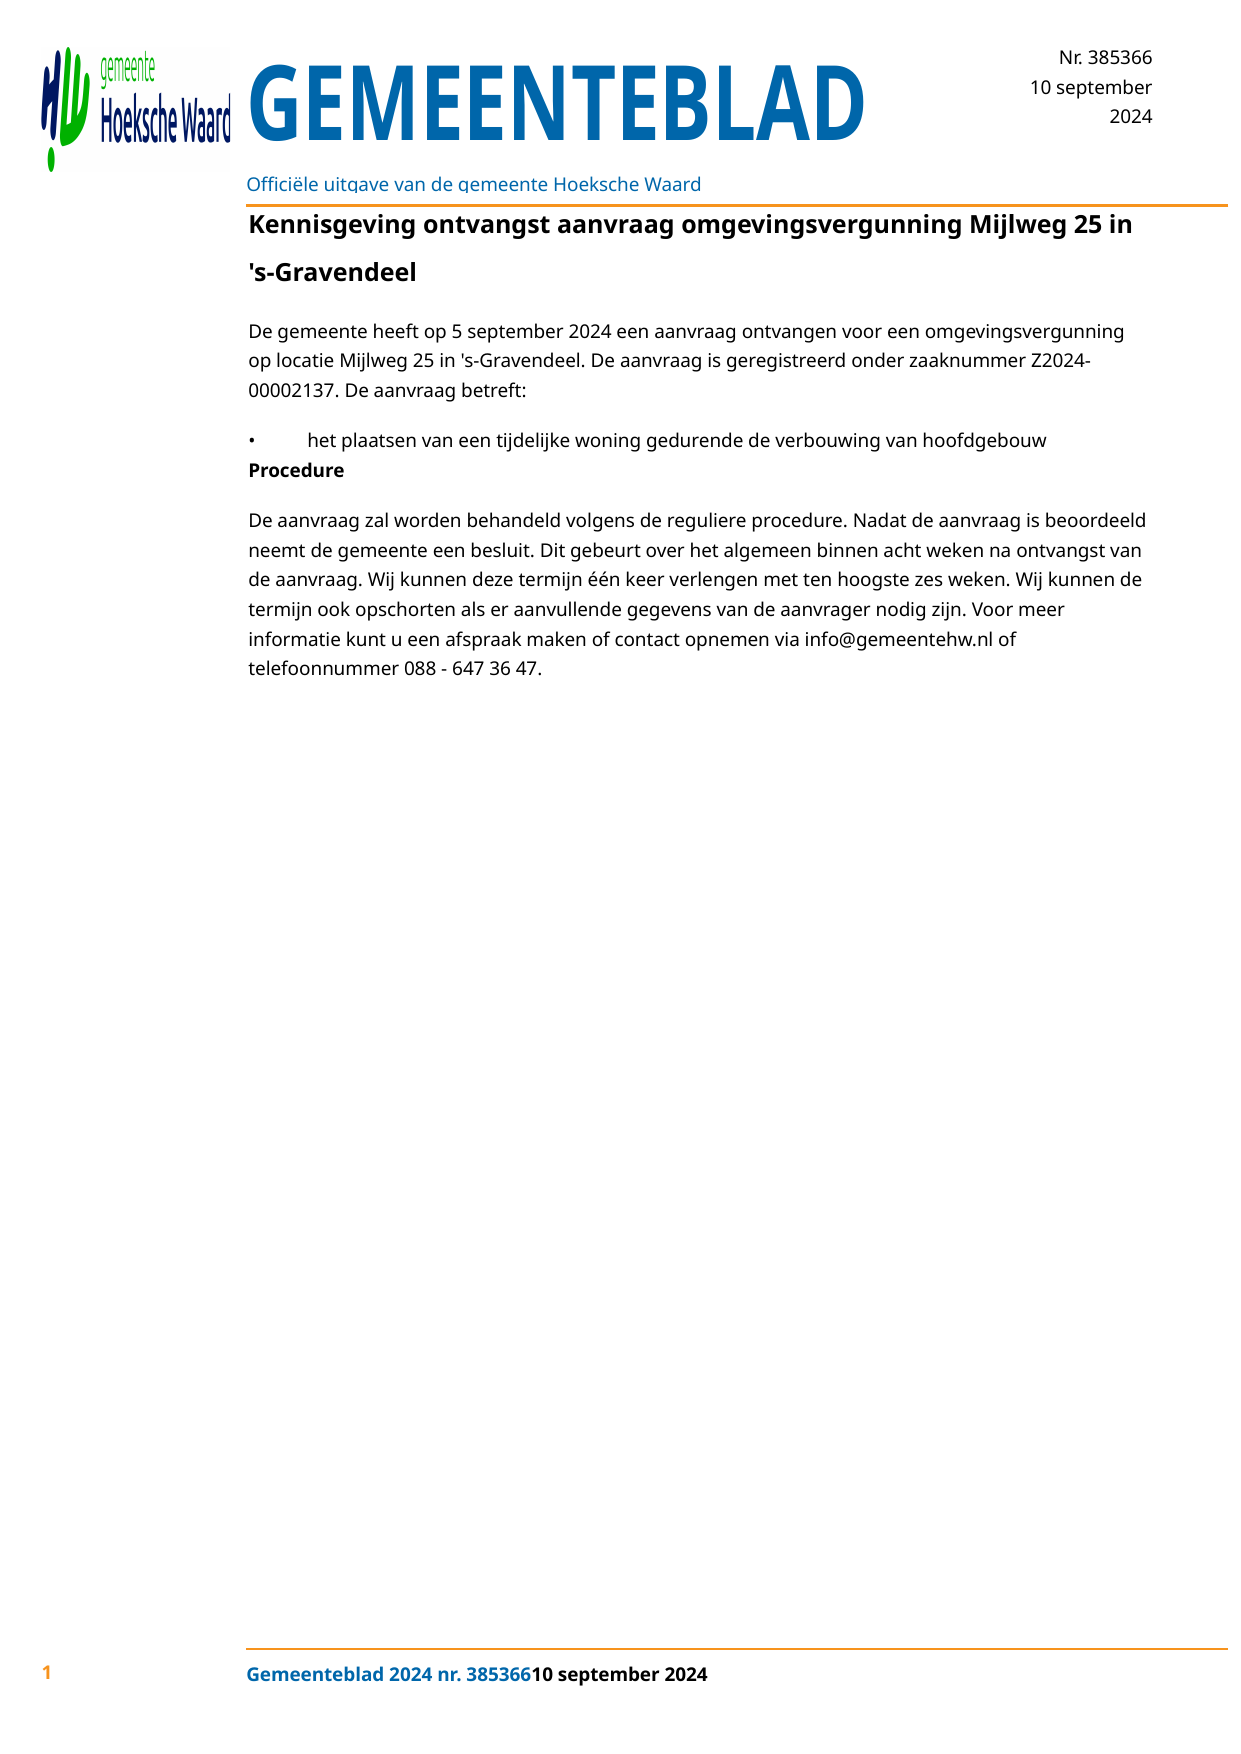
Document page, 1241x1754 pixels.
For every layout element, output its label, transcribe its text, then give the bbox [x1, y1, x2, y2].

text Procedure [248, 457, 1152, 483]
list het plaatsen van een tijdelijke woning gedurende de verbouwing van hoofdgebouw [248, 427, 1152, 453]
picture [41, 47, 231, 172]
text De aanvraag zal worden behandeld volgens de reguliere procedure. Nadat de aanvraag is beoordeeld neemt de gemeente een besluit. Dit gebeurt over het algemeen binnen acht weken na ontvangst van de aanvraag. Wij kunnen deze termijn één keer verlengen met ten hoogste zes weken. Wij kunnen de termijn ook opschorten als er aanvullende gegevens van de aanvrager nodig zijn. Voor meer informatie kunt u een afspraak maken of contact opnemen via info@gemeentehw.nl of telefoonnummer 088 - 647 36 47. [248, 507, 1152, 681]
text Kennisgeving ontvangst aanvraag omgevingsvergunning Mijlweg 25 in 's-Gravendeel [248, 207, 1152, 288]
text De gemeente heeft op 5 september 2024 een aanvraag ontvangen voor een omgevingsvergunning op locatie Mijlweg 25 in 's-Gravendeel. De aanvraag is geregistreerd onder zaaknummer Z2024-00002137. De aanvraag betreft: [248, 318, 1152, 403]
